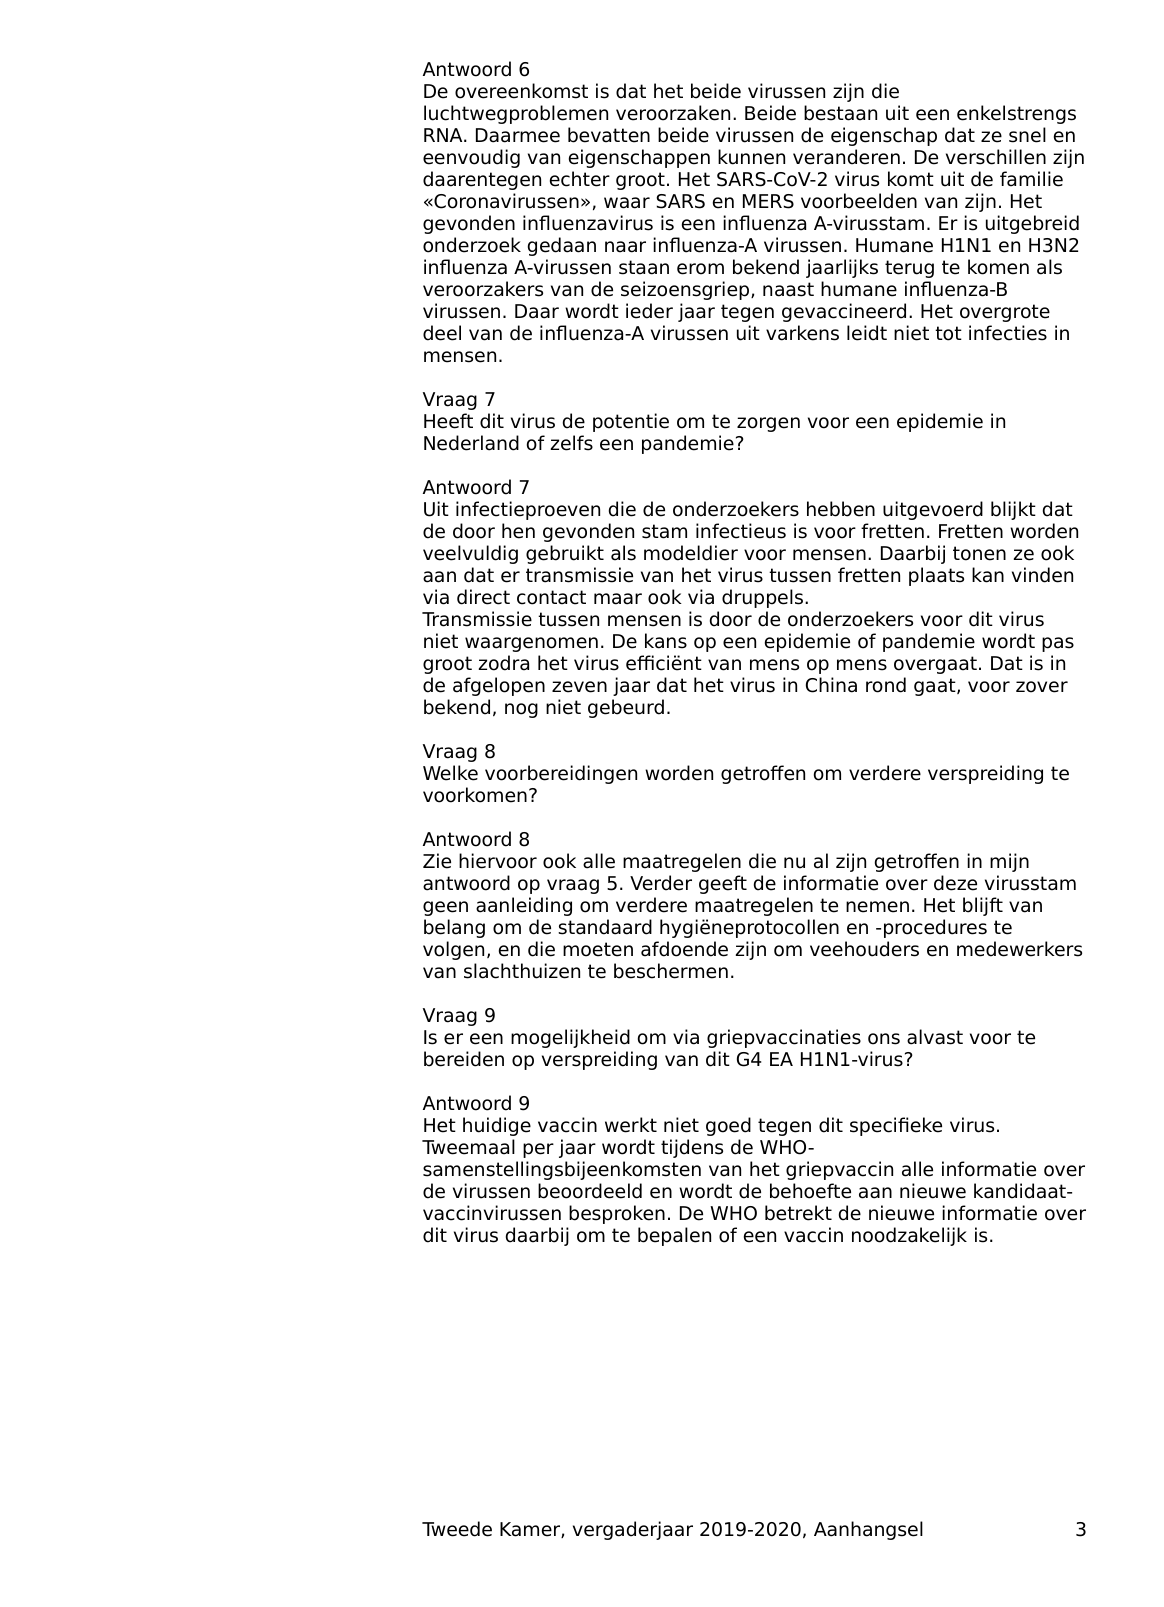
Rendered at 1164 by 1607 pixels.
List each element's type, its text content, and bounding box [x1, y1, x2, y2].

text Antwoord 6 [422, 59, 1087, 81]
text Antwoord 8 [422, 829, 1087, 851]
text Uit infectieproeven die de onderzoekers hebben uitgevoerd blijkt dat de door hen gevonden stam infectieus is voor fretten. Fretten worden veelvuldig gebruikt als modeldier voor mensen. Daarbij tonen ze ook aan dat er transmissie van het virus tussen fretten plaats kan vinden via direct contact maar ook via druppels. [422, 499, 1087, 609]
text Vraag 7 [422, 389, 1087, 411]
text Transmissie tussen mensen is door de onderzoekers voor dit virus niet waargenomen. De kans op een epidemie of pandemie wordt pas groot zodra het virus efficiënt van mens op mens overgaat. Dat is in de afgelopen zeven jaar dat het virus in China rond gaat, voor zover bekend, nog niet gebeurd. [422, 609, 1087, 719]
text Heeft dit virus de potentie om te zorgen voor een epidemie in Nederland of zelfs een pandemie? [422, 411, 1087, 455]
text Welke voorbereidingen worden getroffen om verdere verspreiding te voorkomen? [422, 763, 1087, 807]
text Antwoord 9 [422, 1093, 1087, 1115]
text Het huidige vaccin werkt niet goed tegen dit specifieke virus. Tweemaal per jaar wordt tijdens de WHO-samenstellingsbijeenkomsten van het griepvaccin alle informatie over de virussen beoordeeld en wordt de behoefte aan nieuwe kandidaat-vaccinvirussen besproken. De WHO betrekt de nieuwe informatie over dit virus daarbij om te bepalen of een vaccin noodzakelijk is. [422, 1115, 1087, 1247]
text Zie hiervoor ook alle maatregelen die nu al zijn getroffen in mijn antwoord op vraag 5. Verder geeft de informatie over deze virusstam geen aanleiding om verdere maatregelen te nemen. Het blijft van belang om de standaard hygiëneprotocollen en -procedures te volgen, en die moeten afdoende zijn om veehouders en medewerkers van slachthuizen te beschermen. [422, 851, 1087, 983]
text Vraag 8 [422, 741, 1087, 763]
text Is er een mogelijkheid om via griepvaccinaties ons alvast voor te bereiden op verspreiding van dit G4 EA H1N1-virus? [422, 1027, 1087, 1071]
text De overeenkomst is dat het beide virussen zijn die luchtwegproblemen veroorzaken. Beide bestaan uit een enkelstrengs RNA. Daarmee bevatten beide virussen de eigenschap dat ze snel en eenvoudig van eigenschappen kunnen veranderen. De verschillen zijn daarentegen echter groot. Het SARS-CoV-2 virus komt uit de familie «Coronavirussen», waar SARS en MERS voorbeelden van zijn. Het gevonden influenzavirus is een influenza A-virusstam. Er is uitgebreid onderzoek gedaan naar influenza-A virussen. Humane H1N1 en H3N2 influenza A-virussen staan erom bekend jaarlijks terug te komen als veroorzakers van de seizoensgriep, naast humane influenza-B virussen. Daar wordt ieder jaar tegen gevaccineerd. Het overgrote deel van de influenza-A virussen uit varkens leidt niet tot infecties in mensen. [422, 81, 1087, 367]
text Vraag 9 [422, 1005, 1087, 1027]
text Antwoord 7 [422, 477, 1087, 499]
